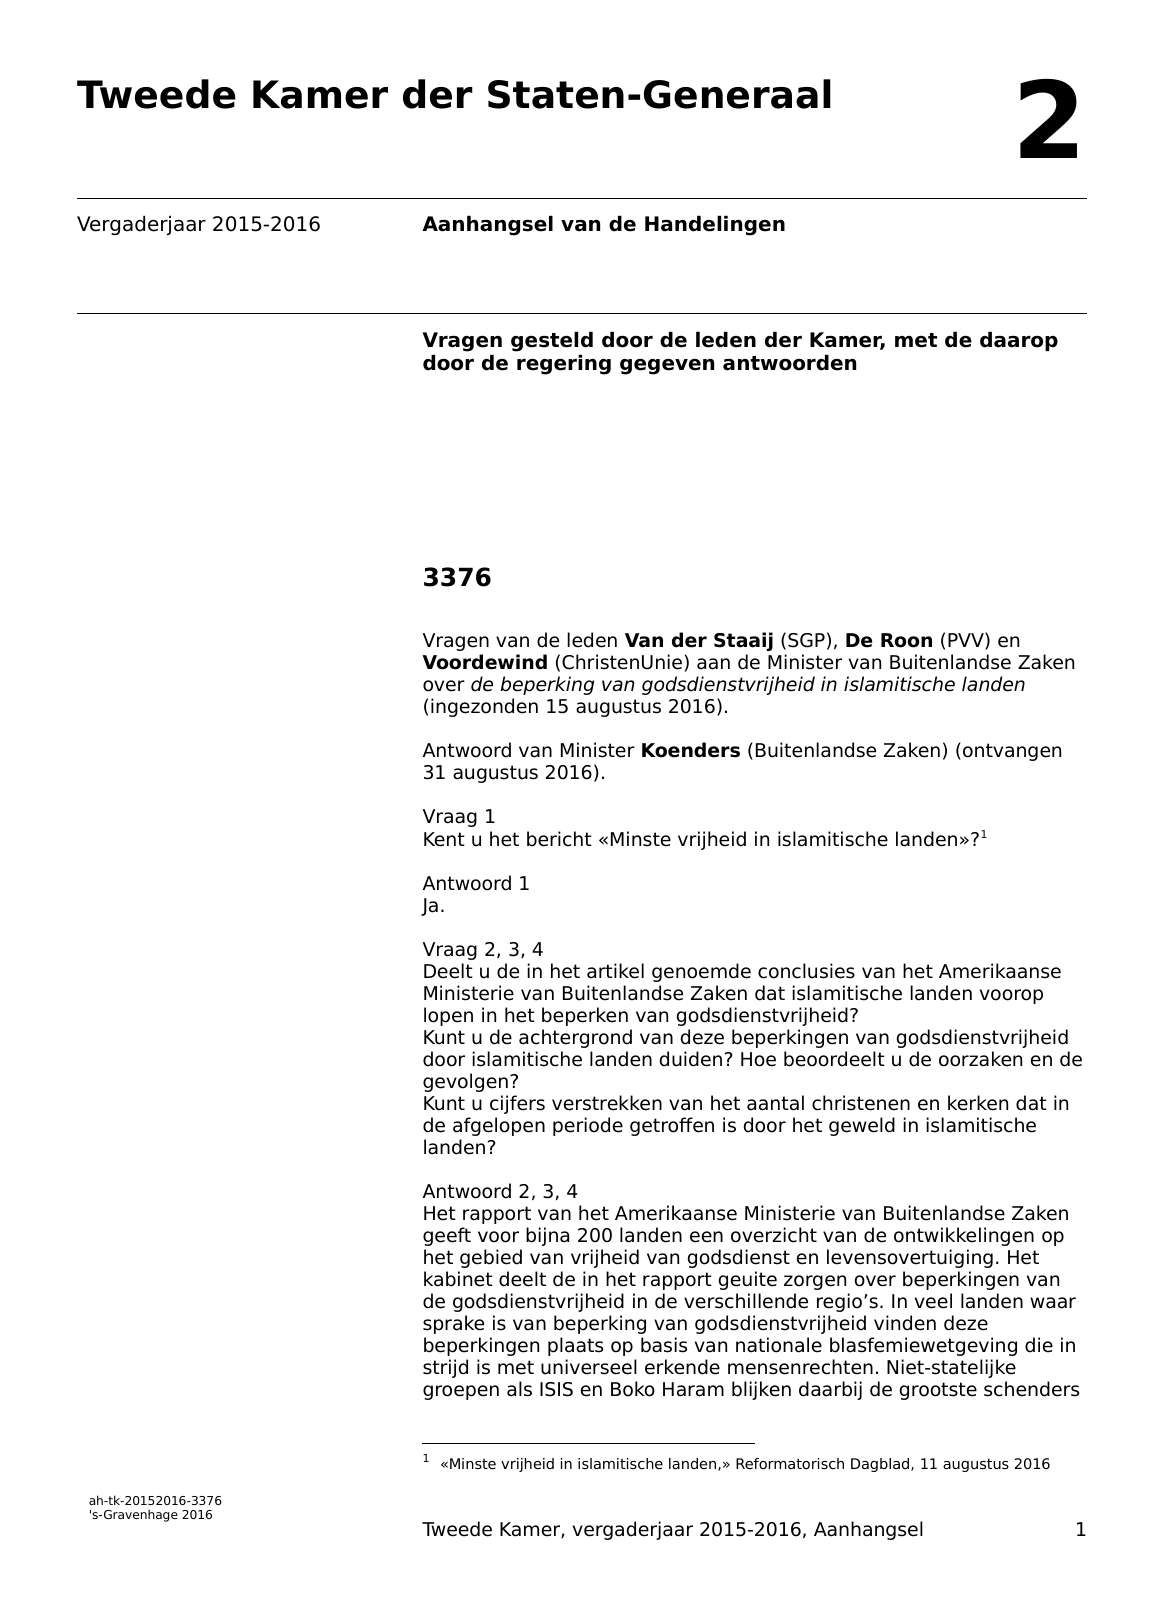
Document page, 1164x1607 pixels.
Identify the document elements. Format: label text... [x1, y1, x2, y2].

table_header Tweede Kamer der Staten-Generaal [77, 59, 886, 198]
text 3376 [422, 563, 1087, 592]
text Antwoord van Minister Koenders (Buitenlandse Zaken) (ontvangen 31 augustus 2016). [422, 740, 1087, 784]
table_cell Vergaderjaar 2015-2016 [77, 199, 422, 313]
table_cell Vragen gesteld door de leden der Kamer, met de daarop door de regering gegeven antwoorden [422, 314, 1087, 375]
text Kent u het bericht «Minste vrijheid in islamitische landen»? [422, 828, 1087, 850]
text Deelt u de in het artikel genoemde conclusies van het Amerikaanse Ministerie van Buitenlandse Zaken dat islamitische landen voorop lopen in het beperken van godsdienstvrijheid? [422, 961, 1087, 1027]
text ah-tk-20152016-3376 [88, 1494, 323, 1508]
text 's-Gravenhage 2016 [88, 1508, 323, 1522]
table_cell [77, 314, 422, 375]
text Vraag 2, 3, 4 [422, 939, 1087, 961]
text Kunt u cijfers verstrekken van het aantal christenen en kerken dat in de afgelopen periode getroffen is door het geweld in islamitische landen? [422, 1093, 1087, 1158]
table_cell Aanhangsel van de Handelingen [422, 199, 1087, 313]
text Vraag 1 [422, 806, 1087, 828]
text «Minste vrijheid in islamitische landen,» Reformatorisch Dagblad, 11 augustus 2016 [422, 1452, 1087, 1474]
table_header 2 [886, 59, 1087, 198]
text Ja. [422, 894, 1087, 917]
text Kunt u de achtergrond van deze beperkingen van godsdienstvrijheid door islamitische landen duiden? Hoe beoordeelt u de oorzaken en de gevolgen? [422, 1027, 1087, 1093]
text Vragen van de leden Van der Staaij (SGP), De Roon (PVV) en Voordewind (ChristenUnie) aan de Minister van Buitenlandse Zaken over de beperking van godsdienstvrijheid in islamitische landen (ingezonden 15 augustus 2016). [422, 630, 1087, 718]
text Antwoord 1 [422, 873, 1087, 894]
text Het rapport van het Amerikaanse Ministerie van Buitenlandse Zaken geeft voor bijna 200 landen een overzicht van de ontwikkelingen op het gebied van vrijheid van godsdienst en levensovertuiging. Het kabinet deelt de in het rapport geuite zorgen over beperkingen van de godsdienstvrijheid in de verschillende regio’s. In veel landen waar sprake is van beperking van godsdienstvrijheid vinden deze beperkingen plaats op basis van nationale blasfemiewetgeving die in strijd is met universeel erkende mensenrechten. Niet-statelijke groepen als ISIS en Boko Haram blijken daarbij de grootste schenders [422, 1203, 1087, 1401]
text Antwoord 2, 3, 4 [422, 1181, 1087, 1203]
